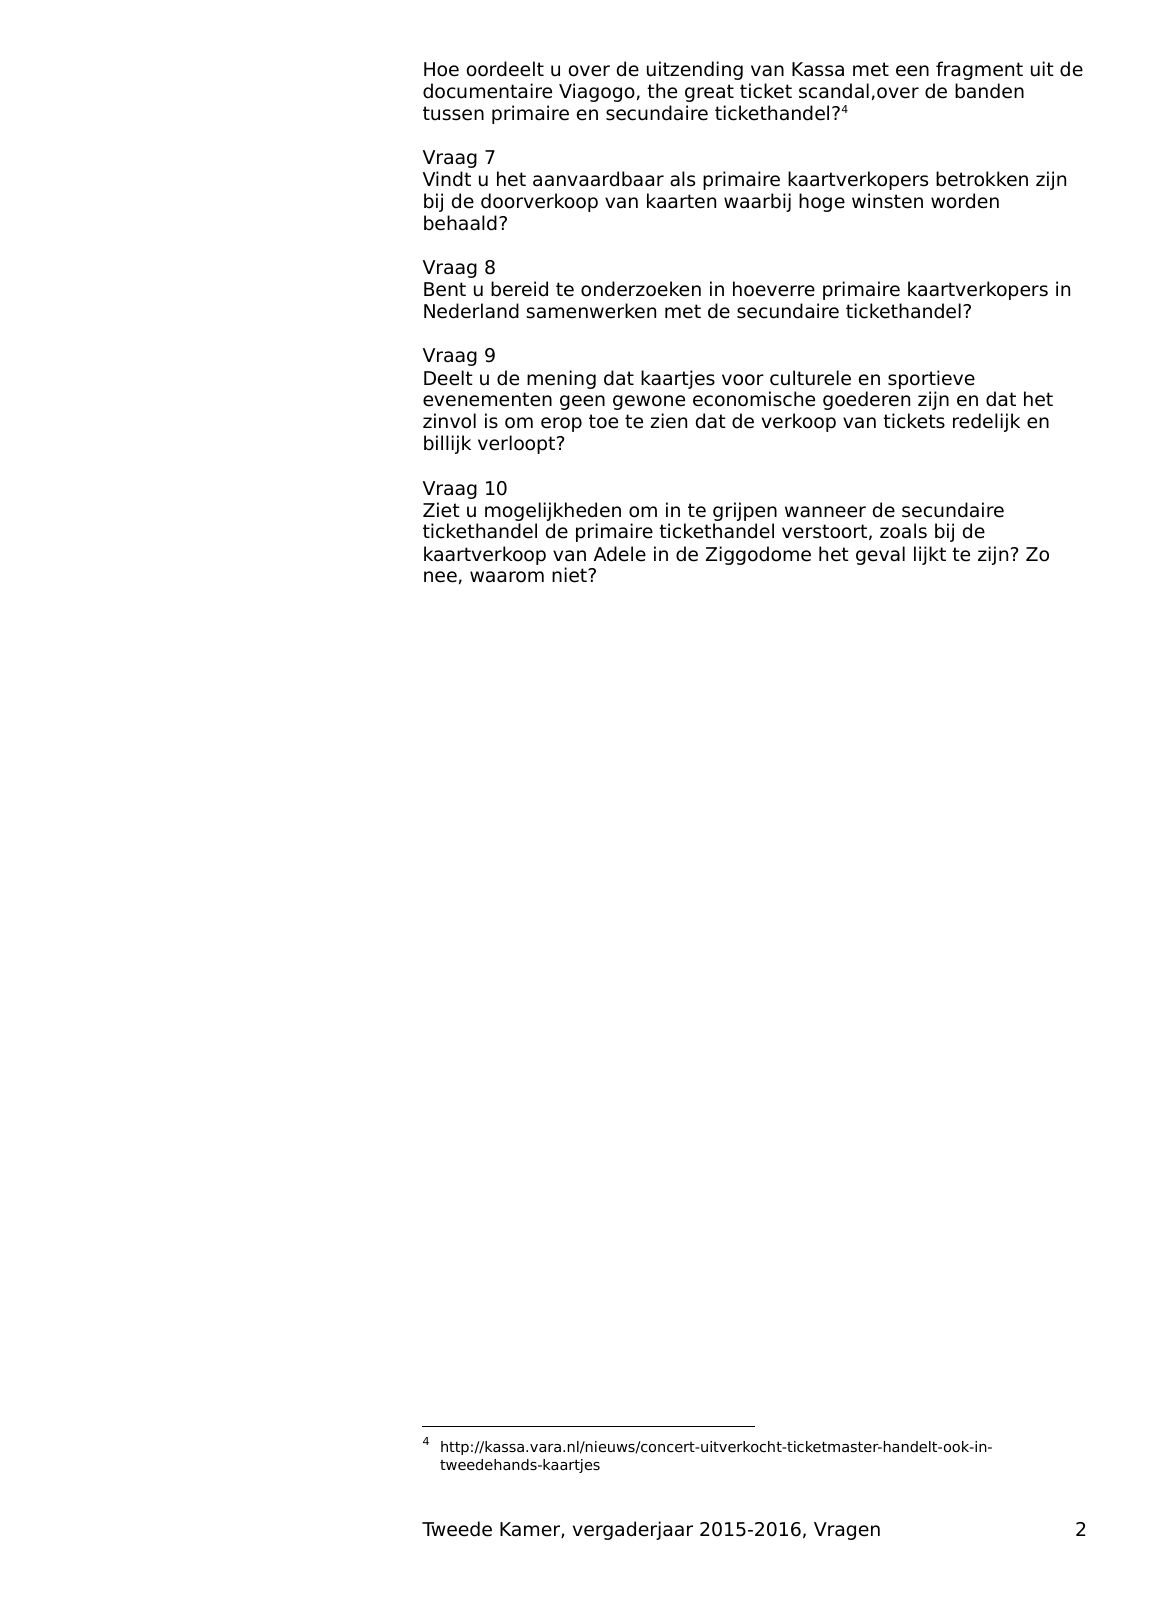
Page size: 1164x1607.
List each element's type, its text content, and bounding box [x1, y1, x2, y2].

text http://kassa.vara.nl/nieuws/concert-uitverkocht-ticketmaster-handelt-ook-in-tweedehands-kaartjes [422, 1435, 1087, 1474]
text Vraag 10 [422, 477, 1087, 499]
text Ziet u mogelijkheden om in te grijpen wanneer de secundaire tickethandel de primaire tickethandel verstoort, zoals bij de kaartverkoop van Adele in de Ziggodome het geval lijkt te zijn? Zo nee, waarom niet? [422, 499, 1087, 587]
text Vraag 9 [422, 345, 1087, 367]
text Bent u bereid te onderzoeken in hoeverre primaire kaartverkopers in Nederland samenwerken met de secundaire tickethandel? [422, 279, 1087, 323]
text Vindt u het aanvaardbaar als primaire kaartverkopers betrokken zijn bij de doorverkoop van kaarten waarbij hoge winsten worden behaald? [422, 169, 1087, 235]
text Deelt u de mening dat kaartjes voor culturele en sportieve evenementen geen gewone economische goederen zijn en dat het zinvol is om erop toe te zien dat de verkoop van tickets redelijk en billijk verloopt? [422, 367, 1087, 455]
text Hoe oordeelt u over de uitzending van Kassa met een fragment uit de documentaire Viagogo, the great ticket scandal,over de banden tussen primaire en secundaire tickethandel? [422, 59, 1087, 125]
text Vraag 7 [422, 147, 1087, 169]
text Vraag 8 [422, 257, 1087, 279]
